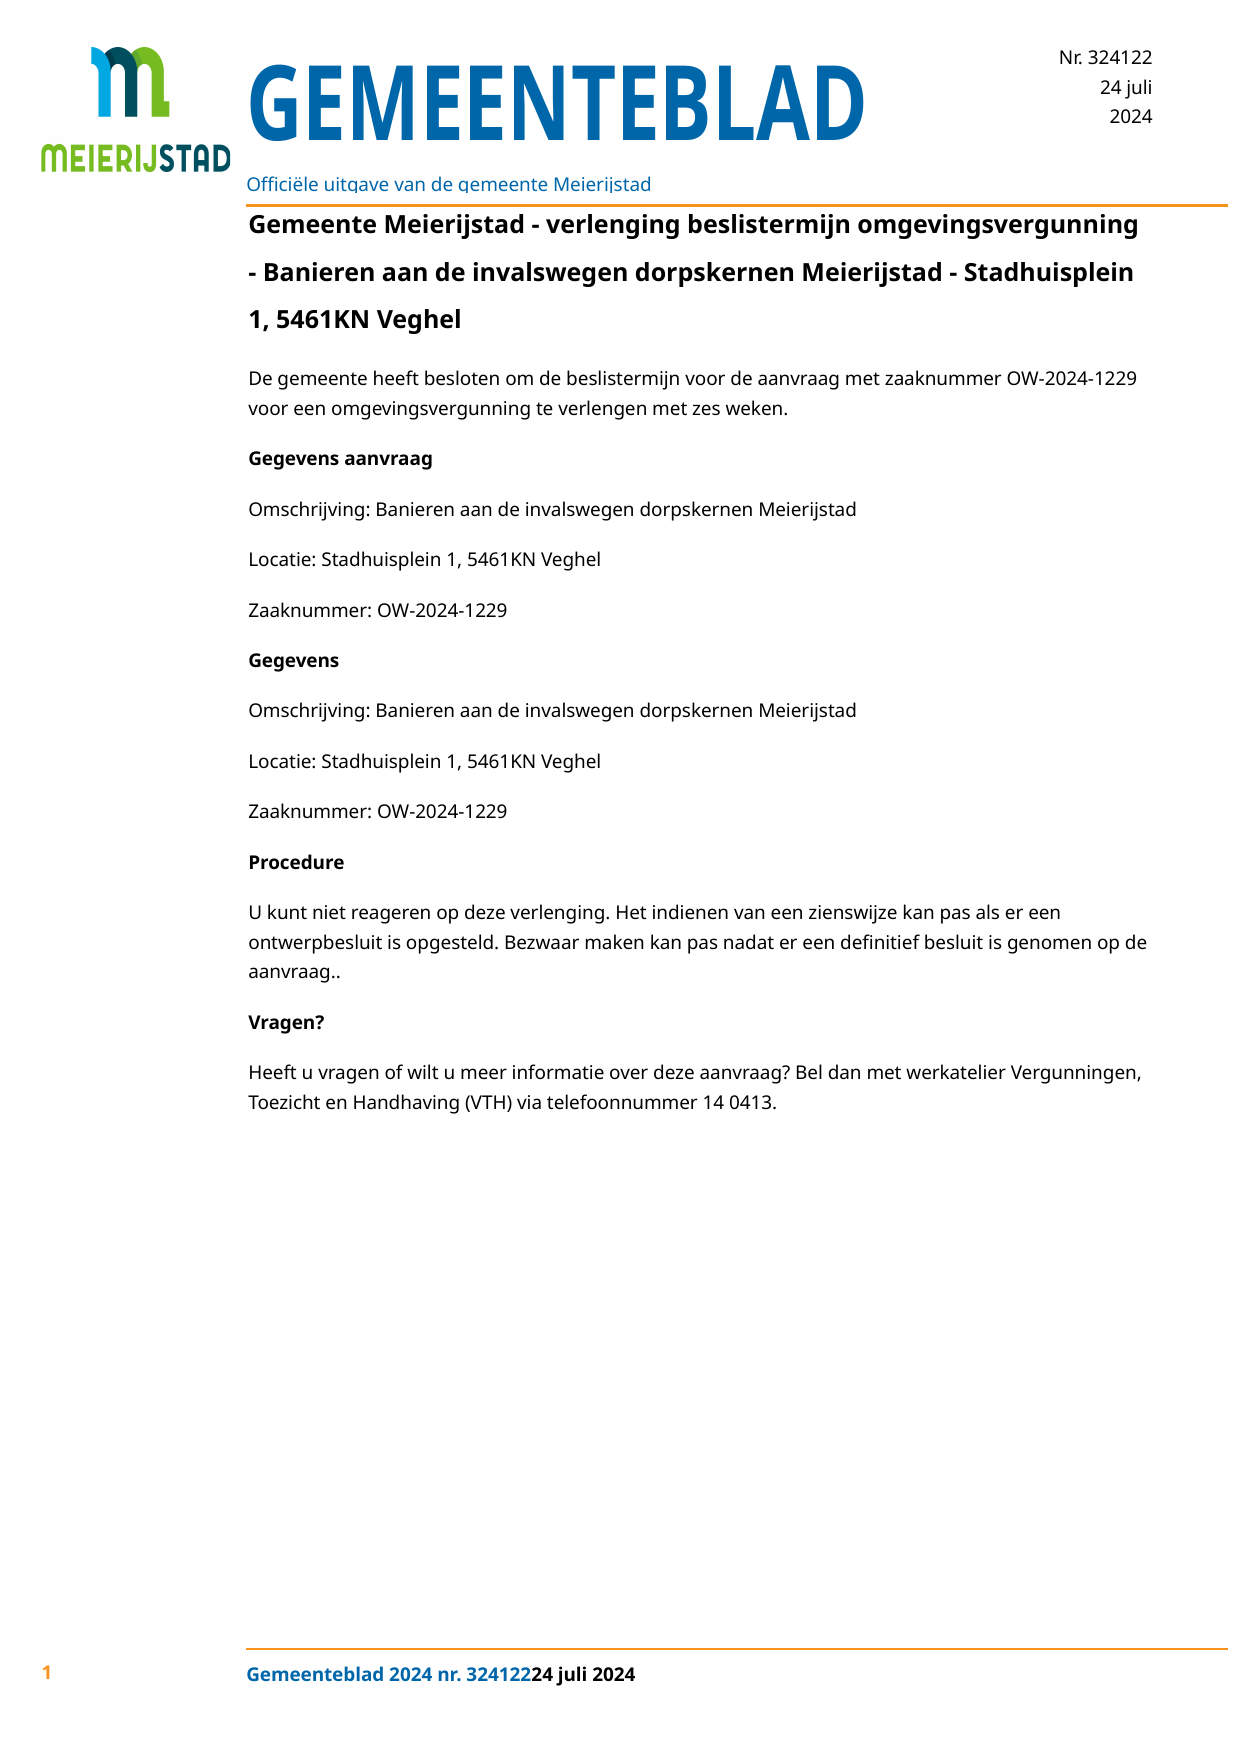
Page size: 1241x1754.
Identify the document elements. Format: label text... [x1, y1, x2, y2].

text Omschrijving: Banieren aan de invalswegen dorpskernen Meierijstad [248, 496, 1152, 522]
text De gemeente heeft besloten om de beslistermijn voor de aanvraag met zaaknummer OW-2024-1229 voor een omgevingsvergunning te verlengen met zes weken. [248, 366, 1152, 421]
text Zaaknummer: OW-2024-1229 [248, 798, 1152, 824]
text Gemeente Meierijstad - verlenging beslistermijn omgevingsvergunning - Banieren aan de invalswegen dorpskernen Meierijstad - Stadhuisplein 1, 5461KN Veghel [248, 207, 1152, 336]
text U kunt niet reageren op deze verlenging. Het indienen van een zienswijze kan pas als er een ontwerpbesluit is opgesteld. Bezwaar maken kan pas nadat er een definitief besluit is genomen op de aanvraag.. [248, 899, 1152, 984]
text Heeft u vragen of wilt u meer informatie over deze aanvraag? Bel dan met werkatelier Vergunningen, Toezicht en Handhaving (VTH) via telefoonnummer 14 0413. [248, 1059, 1152, 1114]
text Gegevens [248, 647, 1152, 673]
text Locatie: Stadhuisplein 1, 5461KN Veghel [248, 748, 1152, 774]
text Locatie: Stadhuisplein 1, 5461KN Veghel [248, 546, 1152, 572]
text Vragen? [248, 1009, 1152, 1034]
text Omschrijving: Banieren aan de invalswegen dorpskernen Meierijstad [248, 698, 1152, 723]
text Zaaknummer: OW-2024-1229 [248, 597, 1152, 622]
picture [41, 47, 231, 172]
text Procedure [248, 849, 1152, 874]
text Gegevens aanvraag [248, 446, 1152, 471]
